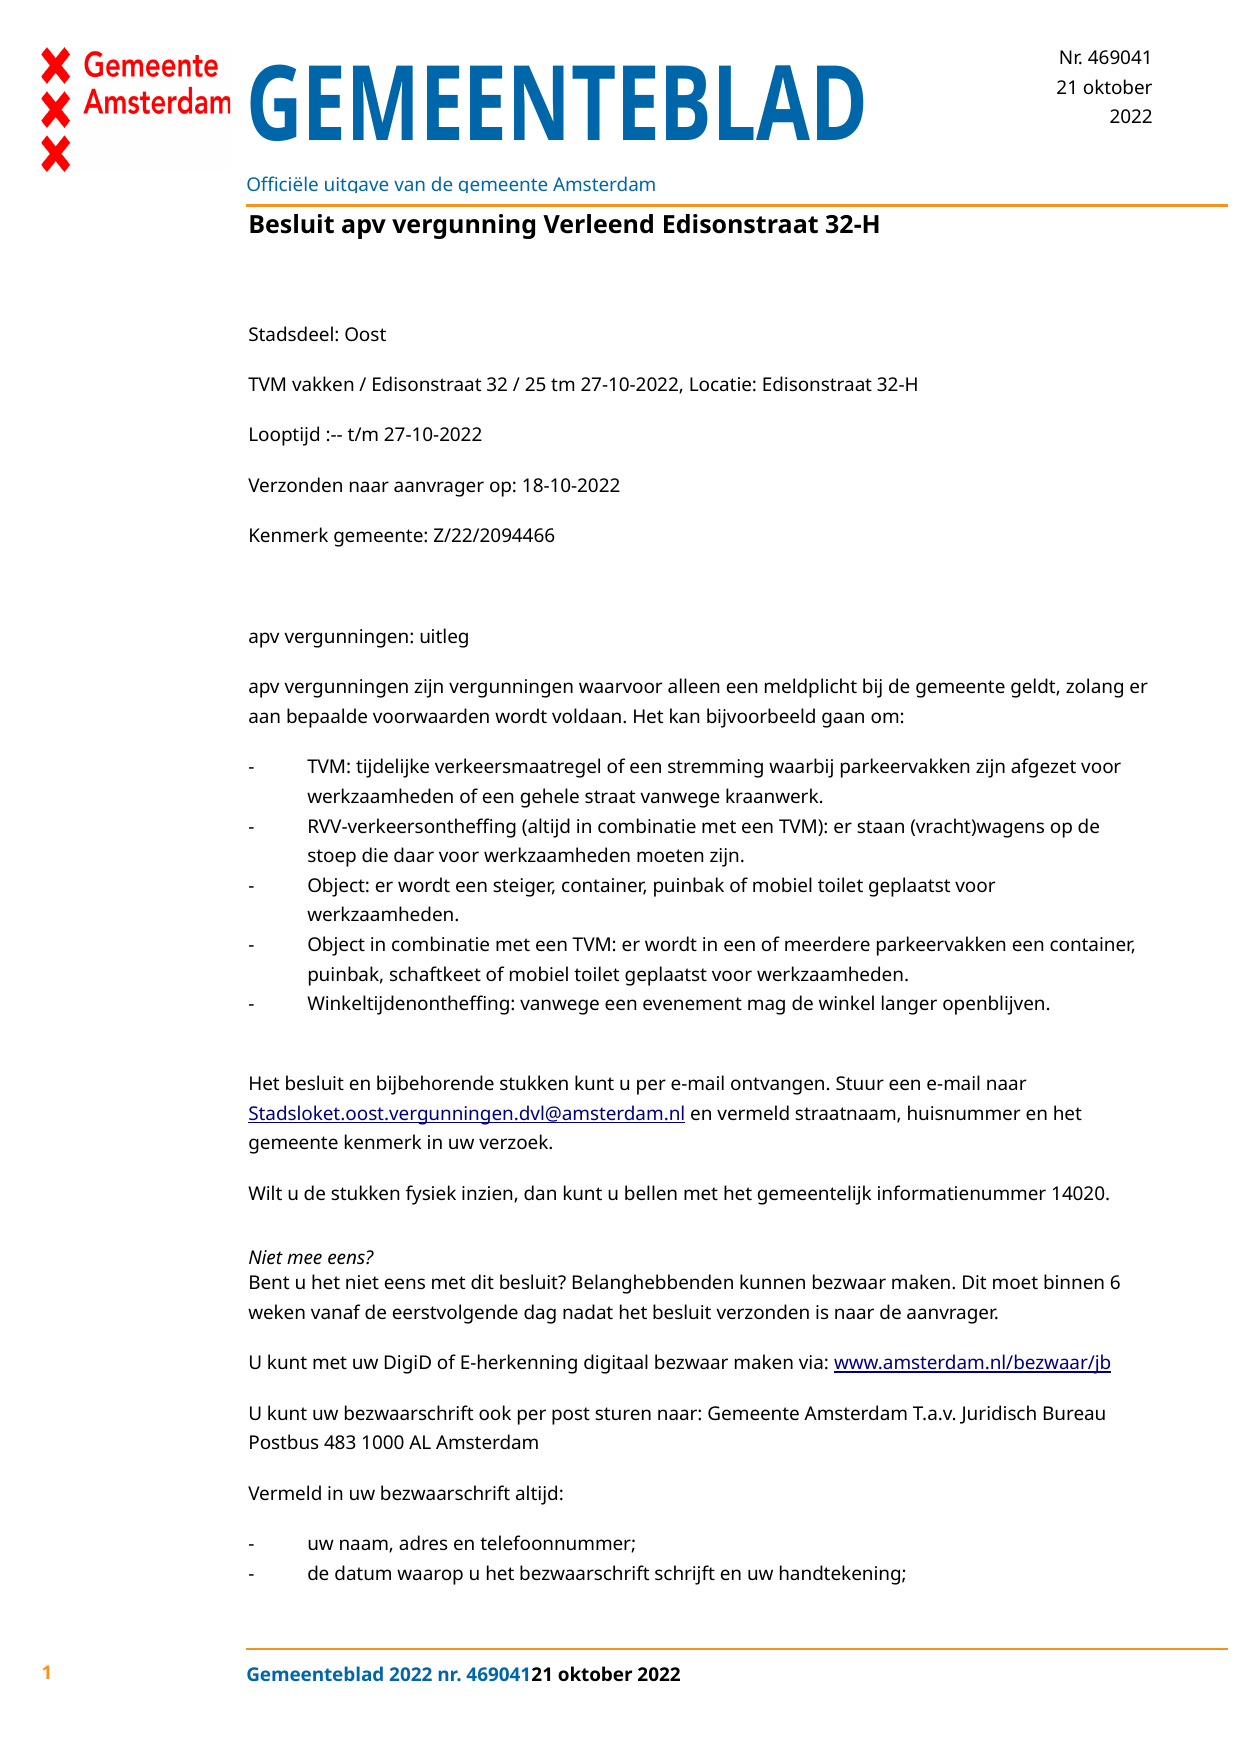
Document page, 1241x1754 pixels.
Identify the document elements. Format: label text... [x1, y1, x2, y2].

list de datum waarop u het bezwaarschrift schrijft en uw handtekening; [248, 1560, 1152, 1586]
list RVV-verkeersontheffing (altijd in combinatie met een TVM): er staan (vracht)wagens op de stoep die daar voor werkzaamheden moeten zijn. [248, 813, 1152, 868]
text apv vergunningen zijn vergunningen waarvoor alleen een meldplicht bij de gemeente geldt, zolang er aan bepaalde voorwaarden wordt voldaan. Het kan bijvoorbeeld gaan om: [248, 674, 1152, 729]
list Winkeltijdenontheffing: vanwege een evenement mag de winkel langer openblijven. [248, 990, 1152, 1016]
text Wilt u de stukken fysiek inzien, dan kunt u bellen met het gemeentelijk informatienummer 14020. [248, 1180, 1152, 1206]
list TVM: tijdelijke verkeersmaatregel of een stremming waarbij parkeervakken zijn afgezet voor werkzaamheden of een gehele straat vanwege kraanwerk. [248, 754, 1152, 809]
text apv vergunningen: uitleg [248, 623, 1152, 649]
text Vermeld in uw bezwaarschrift altijd: [248, 1480, 1152, 1506]
text Het besluit en bijbehorende stukken kunt u per e-mail ontvangen. Stuur een e-mail naar Stadsloket.oost.vergunningen.dvl@amsterdam.nl en vermeld straatnaam, huisnummer en het gemeente kenmerk in uw verzoek. [248, 1070, 1152, 1155]
list Object in combinatie met een TVM: er wordt in een of meerdere parkeervakken een container, puinbak, schaftkeet of mobiel toilet geplaatst voor werkzaamheden. [248, 931, 1152, 986]
text Kenmerk gemeente: Z/22/2094466 [248, 522, 1152, 548]
list Object: er wordt een steiger, container, puinbak of mobiel toilet geplaatst voor werkzaamheden. [248, 872, 1152, 927]
text TVM vakken / Edisonstraat 32 / 25 tm 27-10-2022, Locatie: Edisonstraat 32-H [248, 371, 1152, 397]
text U kunt uw bezwaarschrift ook per post sturen naar: Gemeente Amsterdam T.a.v. Juridisch Bureau Postbus 483 1000 AL Amsterdam [248, 1400, 1152, 1455]
text Stadsdeel: Oost [248, 321, 1152, 346]
picture [41, 47, 231, 172]
text U kunt met uw DigiD of E-herkenning digitaal bezwaar maken via: www.amsterdam.nl/bezwaar/jb [248, 1349, 1152, 1375]
text Verzonden naar aanvrager op: 18-10-2022 [248, 472, 1152, 498]
list uw naam, adres en telefoonnummer; [248, 1530, 1152, 1556]
text Niet mee eens? [248, 1244, 1152, 1269]
text Besluit apv vergunning Verleend Edisonstraat 32-H [248, 207, 1152, 241]
text Looptijd :-- t/m 27-10-2022 [248, 422, 1152, 447]
text Bent u het niet eens met dit besluit? Belanghebbenden kunnen bezwaar maken. Dit moet binnen 6 weken vanaf de eerstvolgende dag nadat het besluit verzonden is naar de aanvrager. [248, 1269, 1152, 1325]
